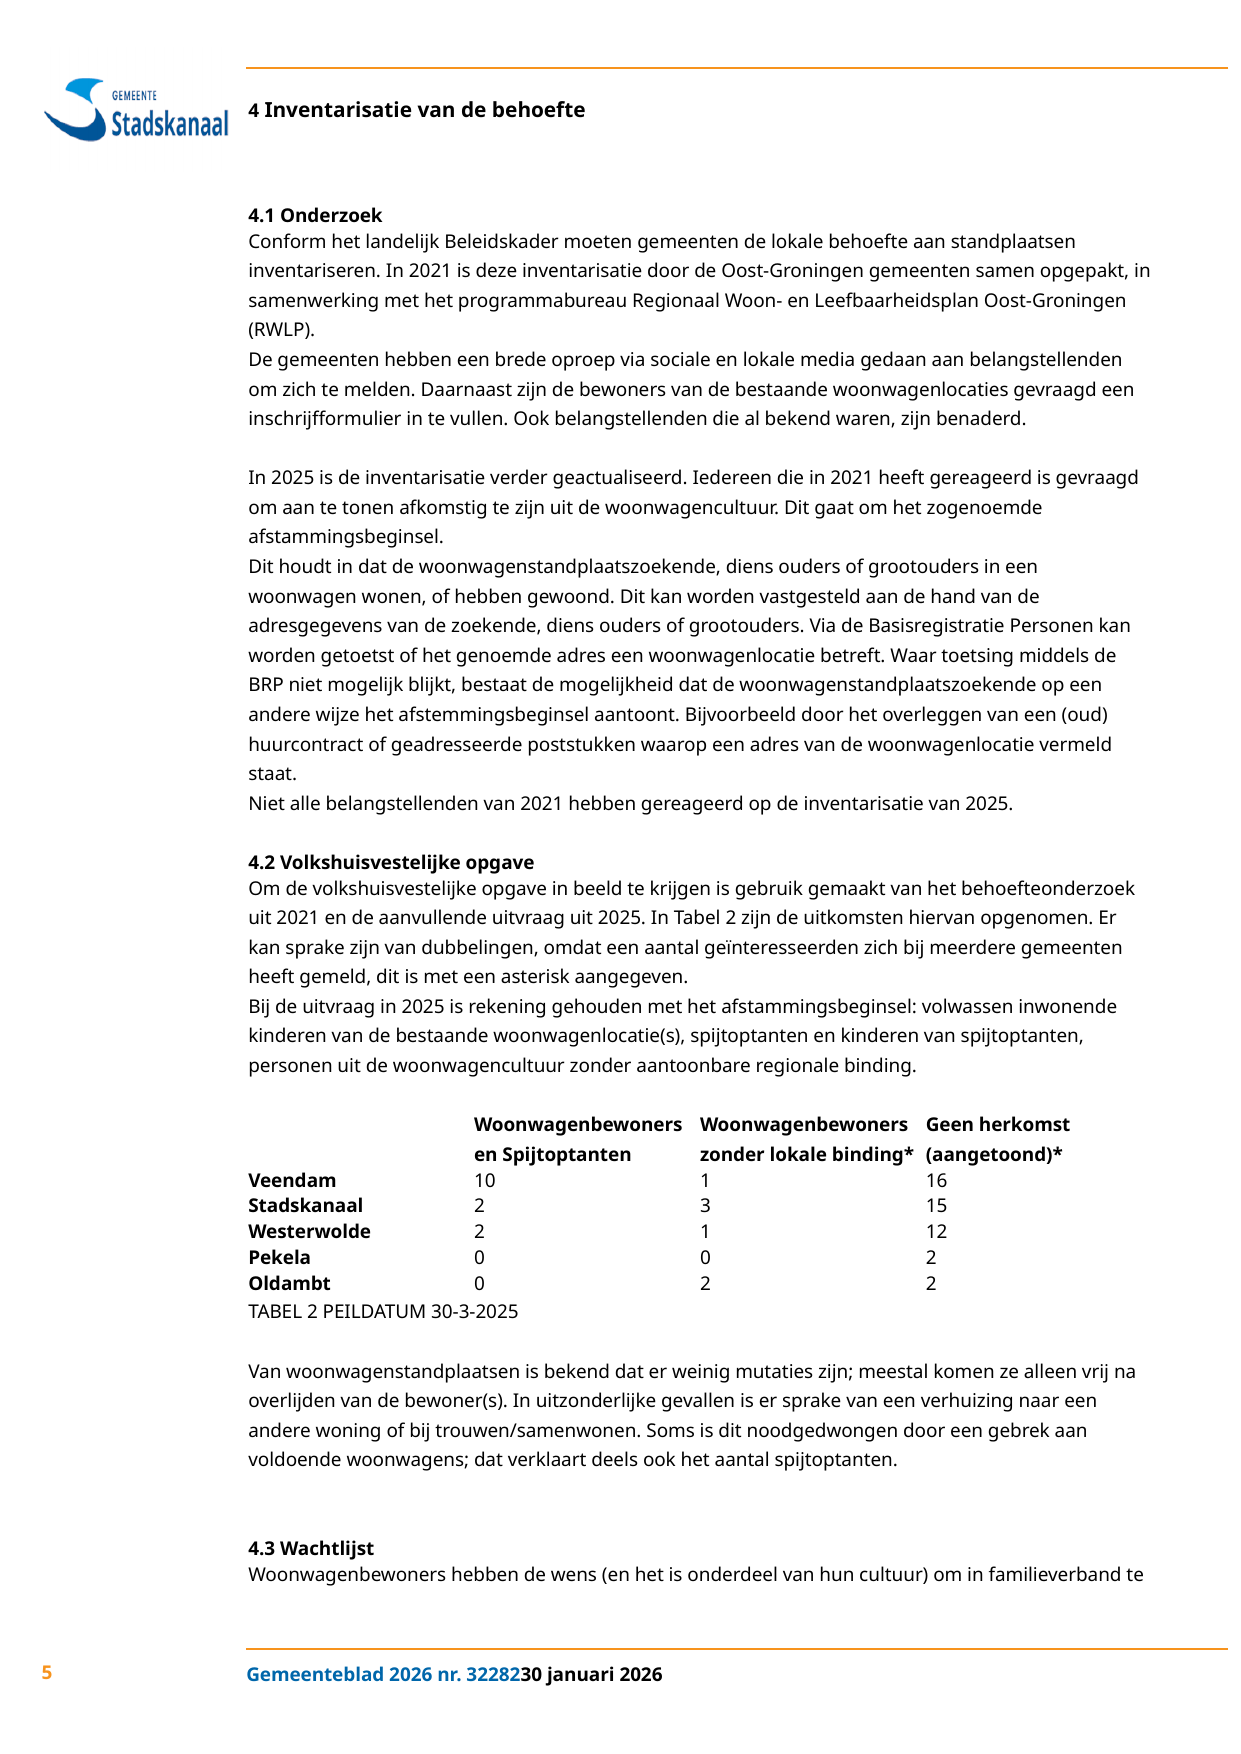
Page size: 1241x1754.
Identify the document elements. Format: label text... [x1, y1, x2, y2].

text Woonwagenbewoners hebben de wens (en het is onderdeel van hun cultuur) om in familieverband te [248, 1561, 1152, 1587]
table_cell 0 [474, 1270, 700, 1296]
table_cell Veendam [248, 1167, 474, 1193]
text Dit houdt in dat de woonwagenstandplaatszoekende, diens ouders of grootouders in een woonwagen wonen, of hebben gewoond. Dit kan worden vastgesteld aan de hand van de adresgegevens van de zoekende, diens ouders of grootouders. Via de Basisregistratie Personen kan worden getoetst of het genoemde adres een woonwagenlocatie betreft. Waar toetsing middels de BRP niet mogelijk blijkt, bestaat de mogelijkheid dat de woonwagenstandplaatszoekende op een andere wijze het afstemmingsbeginsel aantoont. Bijvoorbeeld door het overleggen van een (oud) huurcontract of geadresseerde poststukken waarop een adres van de woonwagenlocatie vermeld staat. [248, 553, 1152, 786]
text Van woonwagenstandplaatsen is bekend dat er weinig mutaties zijn; meestal komen ze alleen vrij na overlijden van de bewoner(s). In uitzonderlijke gevallen is er sprake van een verhuizing naar een andere woning of bij trouwen/samenwonen. Soms is dit noodgedwongen door een gebrek aan voldoende woonwagens; dat verklaart deels ook het aantal spijtoptanten. [248, 1358, 1152, 1472]
text In 2025 is de inventarisatie verder geactualiseerd. Iedereen die in 2021 heeft gereageerd is gevraagd om aan te tonen afkomstig te zijn uit de woonwagencultuur. Dit gaat om het zogenoemde afstammingsbeginsel. [248, 464, 1152, 549]
table_header Geen herkomst (aangetoond)* [926, 1112, 1152, 1167]
table_cell 16 [926, 1167, 1152, 1193]
text Conform het landelijk Beleidskader moeten gemeenten de lokale behoefte aan standplaatsen inventariseren. In 2021 is deze inventarisatie door de Oost-Groningen gemeenten samen opgepakt, in samenwerking met het programmabureau Regionaal Woon- en Leefbaarheidsplan Oost-Groningen (RWLP). [248, 228, 1152, 342]
table_cell 12 [926, 1218, 1152, 1244]
table_cell Pekela [248, 1244, 474, 1270]
table_cell 0 [700, 1244, 926, 1270]
table_cell 1 [700, 1167, 926, 1193]
table_cell 2 [926, 1270, 1152, 1296]
table_header [248, 1112, 474, 1167]
text 4.3 Wachtlijst [248, 1535, 1152, 1561]
table_cell Stadskanaal [248, 1193, 474, 1218]
text Niet alle belangstellenden van 2021 hebben gereageerd op de inventarisatie van 2025. [248, 790, 1152, 816]
table_cell Oldambt [248, 1270, 474, 1296]
table_cell 2 [474, 1193, 700, 1218]
table_cell 3 [700, 1193, 926, 1218]
table_cell 1 [700, 1218, 926, 1244]
text TABEL 2 PEILDATUM 30-3-2025 [248, 1299, 1152, 1324]
table_cell 10 [474, 1167, 700, 1193]
table_header Woonwagenbewoners zonder lokale binding* [700, 1112, 926, 1167]
text 4.1 Onderzoek [248, 202, 1152, 228]
text Om de volkshuisvestelijke opgave in beeld te krijgen is gebruik gemaakt van het behoefteonderzoek uit 2021 en de aanvullende uitvraag uit 2025. In Tabel 2 zijn de uitkomsten hiervan opgenomen. Er kan sprake zijn van dubbelingen, omdat een aantal geïnteresseerden zich bij meerdere gemeenten heeft gemeld, dit is met een asterisk aangegeven. [248, 875, 1152, 989]
table_cell 0 [474, 1244, 700, 1270]
text 4 Inventarisatie van de behoefte [248, 95, 1152, 123]
text 4.2 Volkshuisvestelijke opgave [248, 849, 1152, 875]
text De gemeenten hebben een brede oproep via sociale en lokale media gedaan aan belangstellenden om zich te melden. Daarnaast zijn de bewoners van de bestaande woonwagenlocaties gevraagd een inschrijfformulier in te vullen. Ook belangstellenden die al bekend waren, zijn benaderd. [248, 346, 1152, 431]
table_cell 15 [926, 1193, 1152, 1218]
table_header Woonwagenbewoners en Spijtoptanten [474, 1112, 700, 1167]
table_cell 2 [926, 1244, 1152, 1270]
table_cell Westerwolde [248, 1218, 474, 1244]
table_cell 2 [474, 1218, 700, 1244]
table_cell 2 [700, 1270, 926, 1296]
picture [41, 47, 231, 172]
text Bij de uitvraag in 2025 is rekening gehouden met het afstammingsbeginsel: volwassen inwonende kinderen van de bestaande woonwagenlocatie(s), spijtoptanten en kinderen van spijtoptanten, personen uit de woonwagencultuur zonder aantoonbare regionale binding. [248, 993, 1152, 1078]
